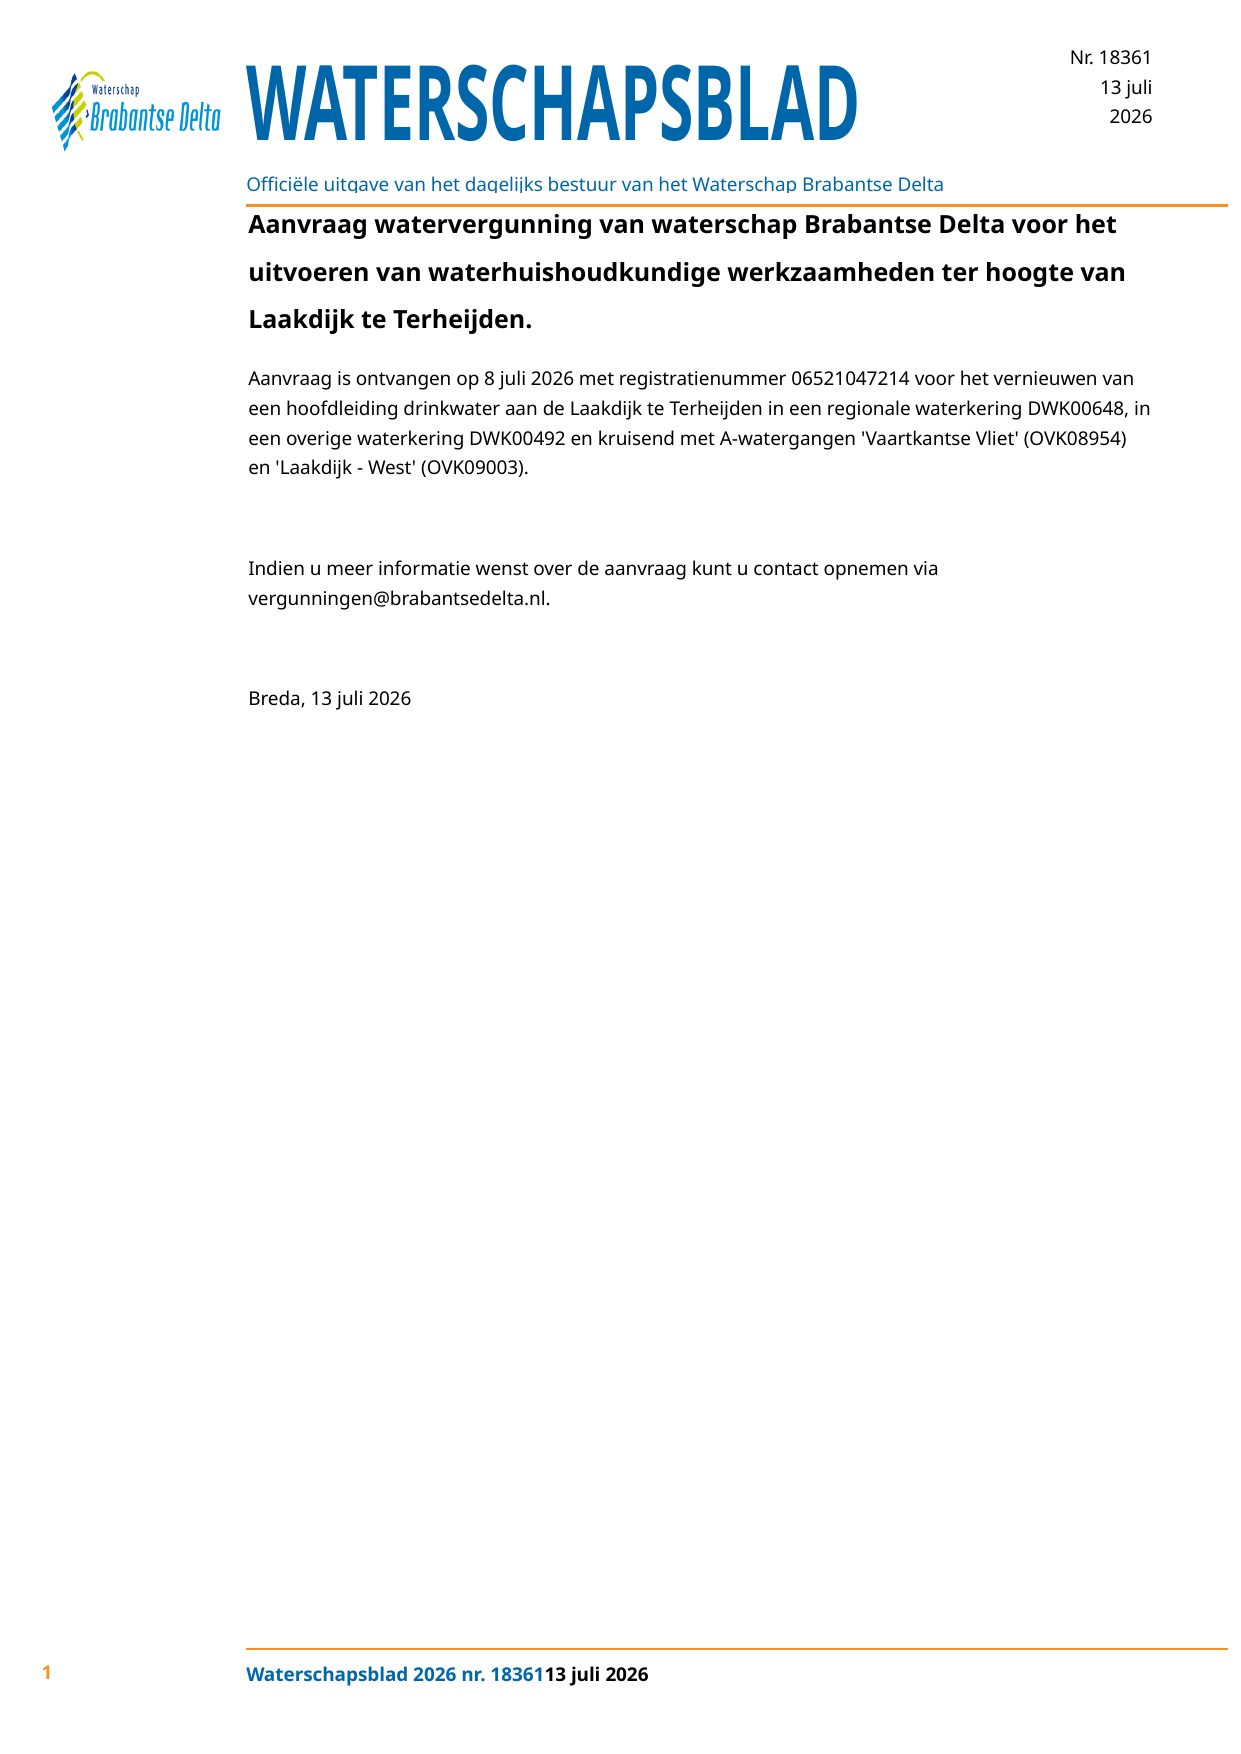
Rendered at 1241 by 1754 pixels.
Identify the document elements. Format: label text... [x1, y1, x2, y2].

text Indien u meer informatie wenst over de aanvraag kunt u contact opnemen via vergunningen@brabantsedelta.nl. [248, 555, 1152, 610]
picture [41, 47, 231, 172]
text Breda, 13 juli 2026 [248, 686, 1152, 711]
text Aanvraag is ontvangen op 8 juli 2026 met registratienummer 06521047214 voor het vernieuwen van een hoofdleiding drinkwater aan de Laakdijk te Terheijden in een regionale waterkering DWK00648, in een overige waterkering DWK00492 en kruisend met A-watergangen 'Vaartkantse Vliet' (OVK08954) en 'Laakdijk - West' (OVK09003). [248, 366, 1152, 480]
text Aanvraag watervergunning van waterschap Brabantse Delta voor het uitvoeren van waterhuishoudkundige werkzaamheden ter hoogte van Laakdijk te Terheijden. [248, 207, 1152, 336]
